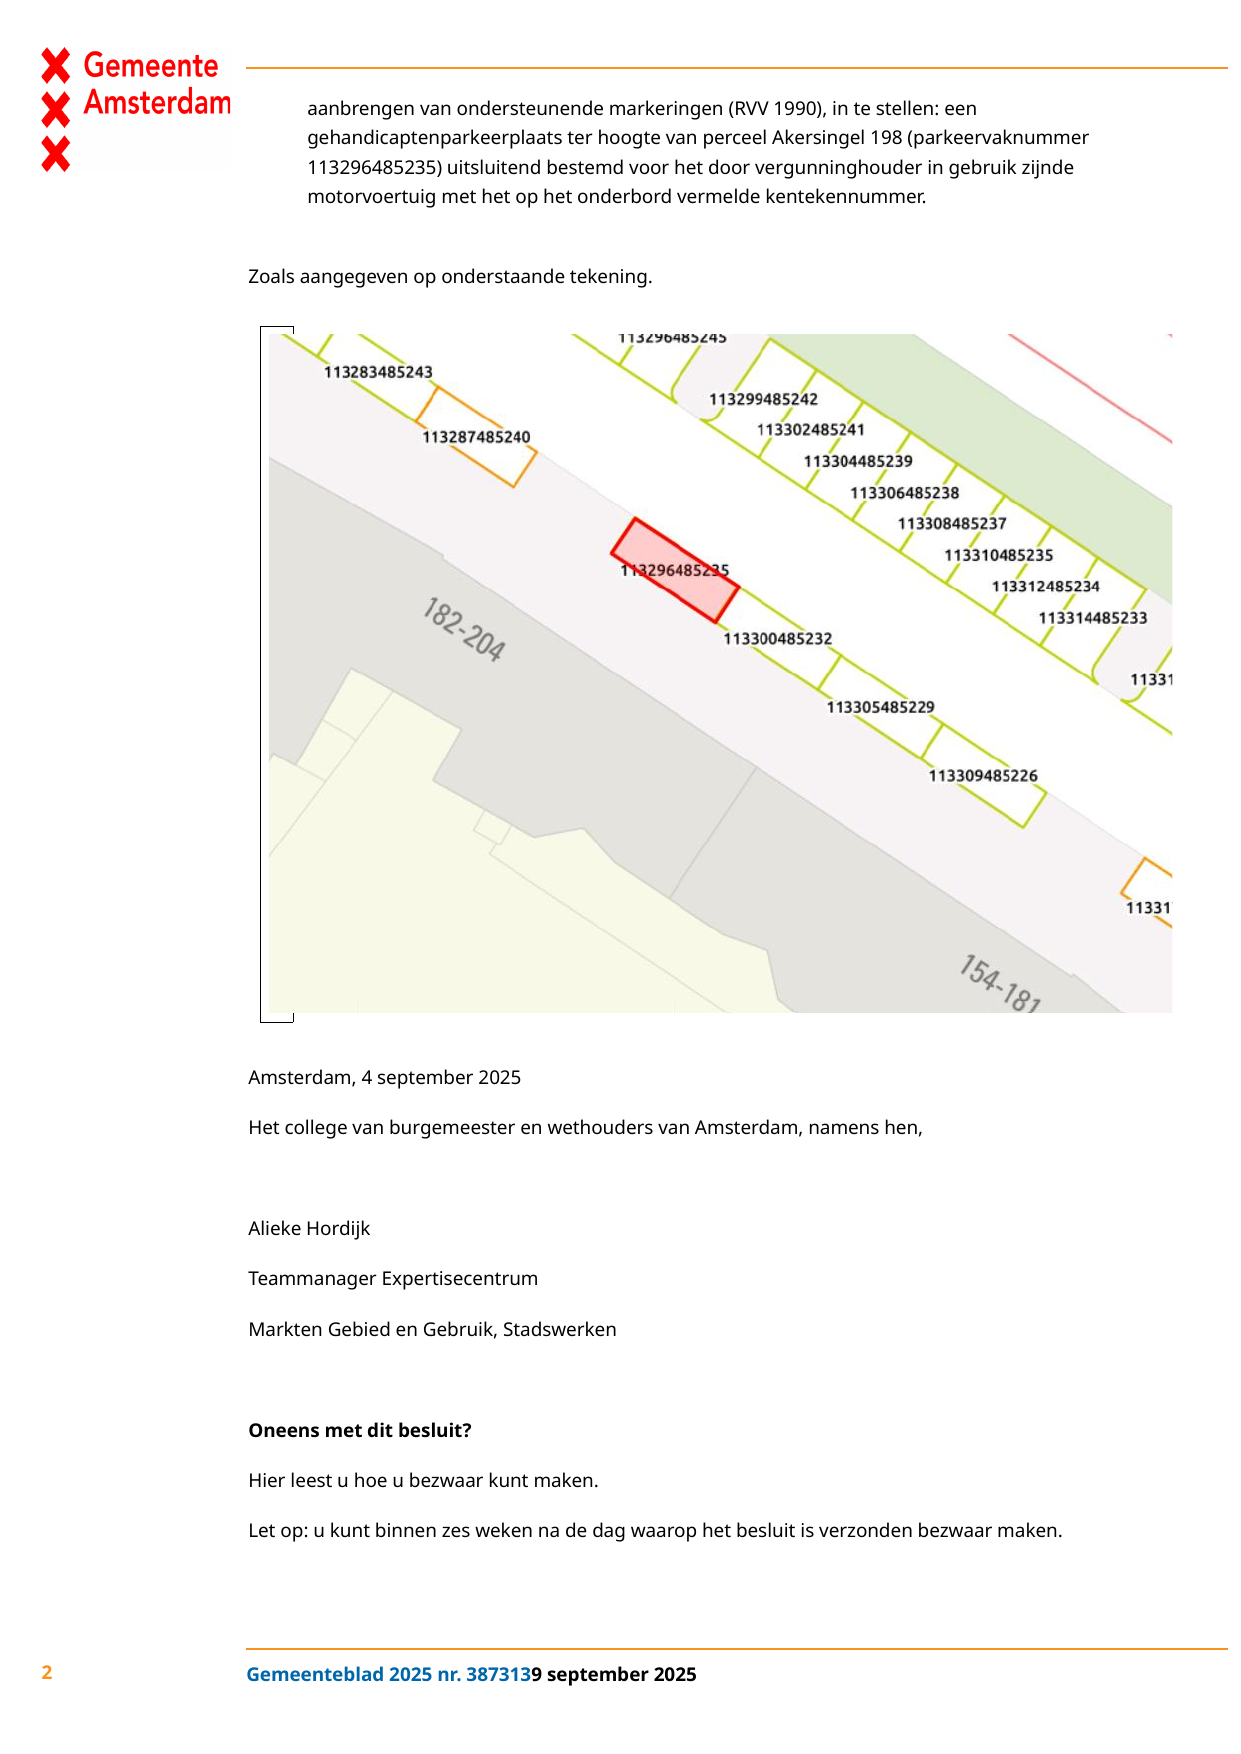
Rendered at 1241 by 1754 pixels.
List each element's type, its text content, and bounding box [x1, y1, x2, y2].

list aanbrengen van ondersteunende markeringen (RVV 1990), in te stellen: een gehandicaptenparkeerplaats ter hoogte van perceel Akersingel 198 (parkeervaknummer 113296485235) uitsluitend bestemd voor het door vergunninghouder in gebruik zijnde motorvoertuig met het op het onderbord vermelde kentekennummer. [248, 95, 1152, 209]
text Teammanager Expertisecentrum [248, 1266, 1152, 1291]
text Alieke Hordijk [248, 1215, 1152, 1241]
picture [41, 47, 231, 172]
text Let op: u kunt binnen zes weken na de dag waarop het besluit is verzonden bezwaar maken. [248, 1518, 1152, 1543]
text Markten Gebied en Gebruik, Stadswerken [248, 1316, 1152, 1342]
picture [268, 334, 1173, 1013]
text Hier leest u hoe u bezwaar kunt maken. [248, 1467, 1152, 1493]
text Zoals aangegeven op onderstaande tekening. [248, 263, 1152, 289]
text Oneens met dit besluit? [248, 1417, 1152, 1442]
text Amsterdam, 4 september 2025 [248, 1064, 1152, 1089]
text Het college van burgemeester en wethouders van Amsterdam, namens hen, [248, 1114, 1152, 1140]
